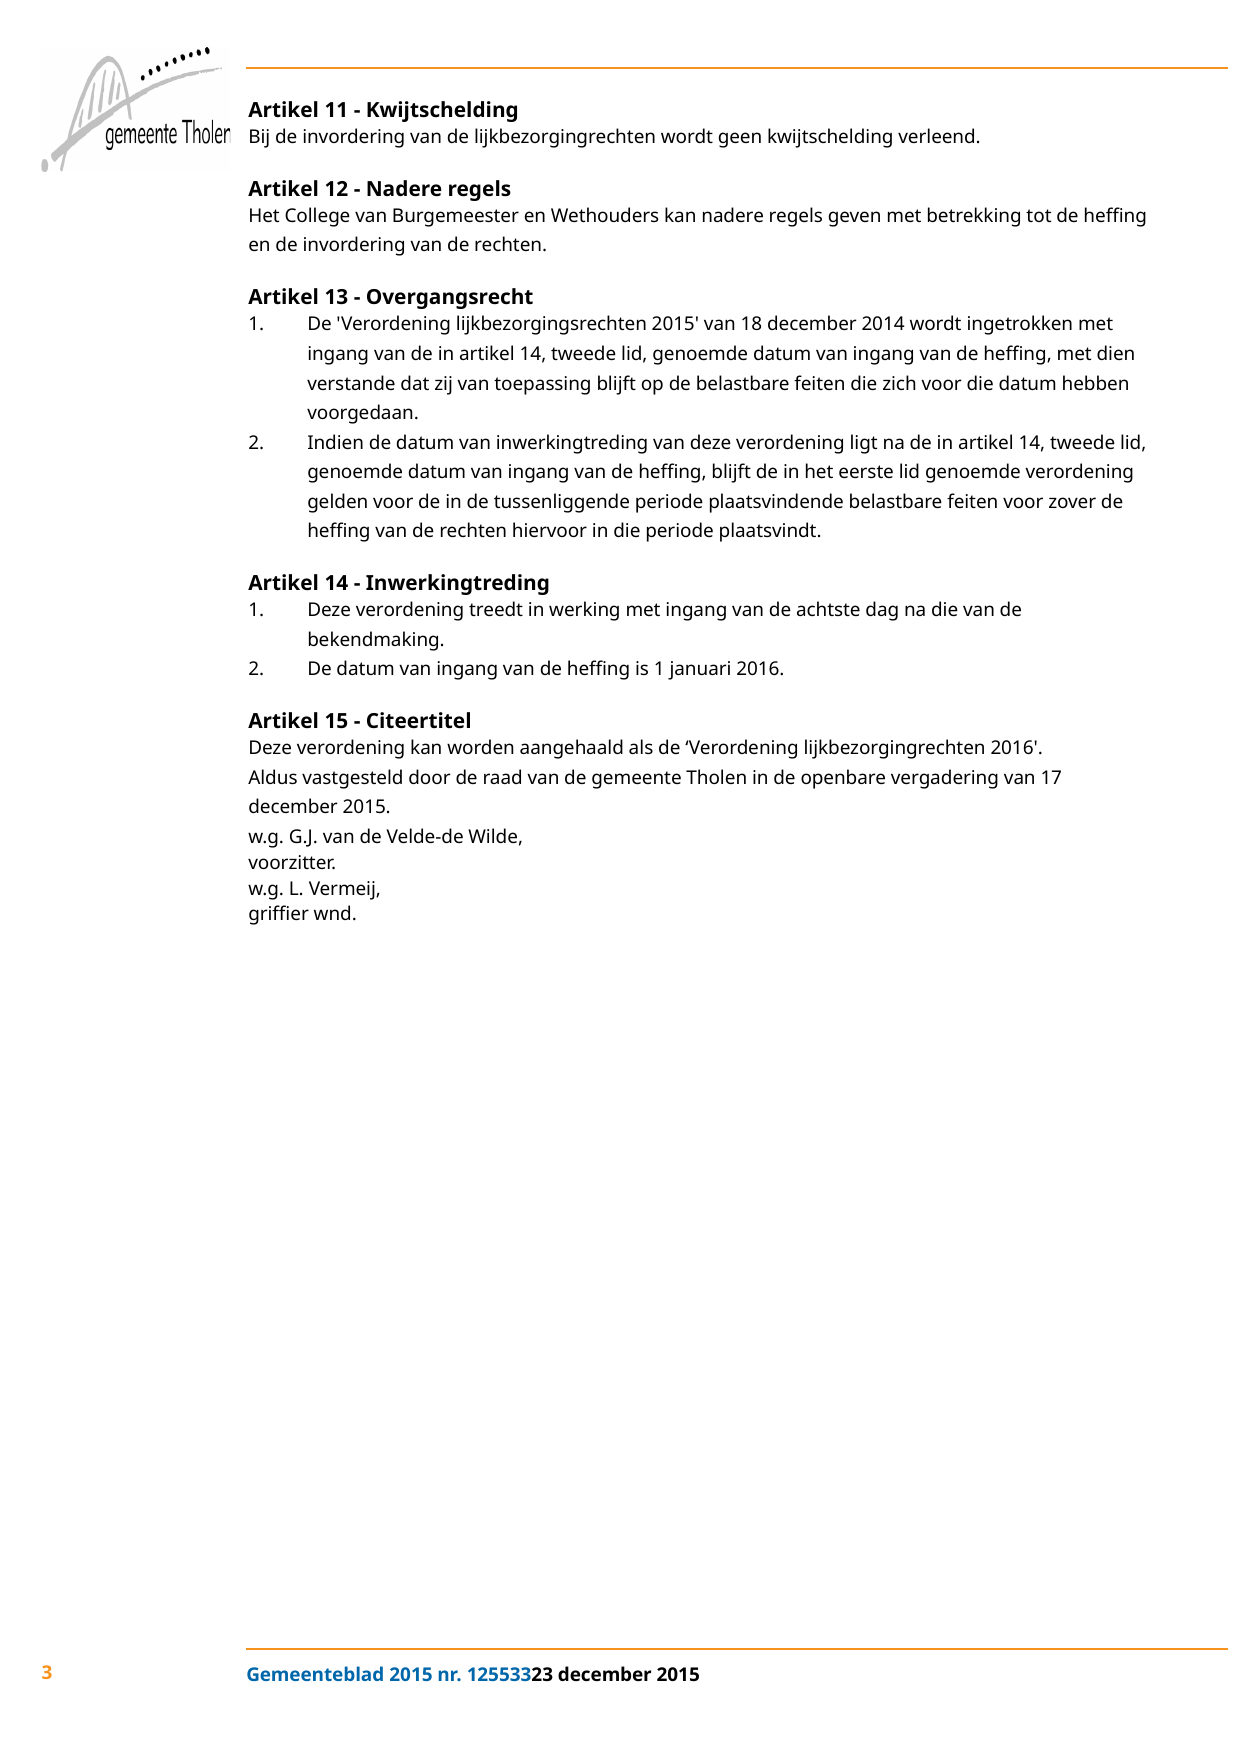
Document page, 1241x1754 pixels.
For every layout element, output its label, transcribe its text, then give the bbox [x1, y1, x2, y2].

text griffier wnd. [248, 900, 1152, 926]
text Artikel 11 - Kwijtschelding [248, 95, 1152, 123]
text Artikel 14 - Inwerkingtreding [248, 568, 1152, 596]
text Deze verordening kan worden aangehaald als de ‘Verordening lijkbezorgingrechten 2016'. [248, 734, 1152, 760]
list Deze verordening treedt in werking met ingang van de achtste dag na die van de bekendmaking. [248, 596, 1152, 652]
text Artikel 13 - Overgangsrecht [248, 282, 1152, 311]
text Artikel 15 - Citeertitel [248, 706, 1152, 734]
text w.g. L. Vermeij, [248, 875, 1152, 900]
text Aldus vastgesteld door de raad van de gemeente Tholen in de openbare vergadering van 17 december 2015. [248, 764, 1152, 819]
text Bij de invordering van de lijkbezorgingrechten wordt geen kwijtschelding verleend. [248, 123, 1152, 149]
text Artikel 12 - Nadere regels [248, 174, 1152, 202]
list Indien de datum van inwerkingtreding van deze verordening ligt na de in artikel 14, tweede lid, genoemde datum van ingang van de heffing, blijft de in het eerste lid genoemde verordening gelden voor de in de tussenliggende periode plaatsvindende belastbare feiten voor zover de heffing van de rechten hiervoor in die periode plaatsvindt. [248, 429, 1152, 543]
text voorzitter. [248, 849, 1152, 875]
text w.g. G.J. van de Velde-de Wilde, [248, 823, 1152, 849]
list De 'Verordening lijkbezorgingsrechten 2015' van 18 december 2014 wordt ingetrokken met ingang van de in artikel 14, tweede lid, genoemde datum van ingang van de heffing, met dien verstande dat zij van toepassing blijft op de belastbare feiten die zich voor die datum hebben voorgedaan. [248, 311, 1152, 425]
picture [41, 47, 231, 172]
text Het College van Burgemeester en Wethouders kan nadere regels geven met betrekking tot de heffing en de invordering van de rechten. [248, 202, 1152, 257]
list De datum van ingang van de heffing is 1 januari 2016. [248, 656, 1152, 681]
